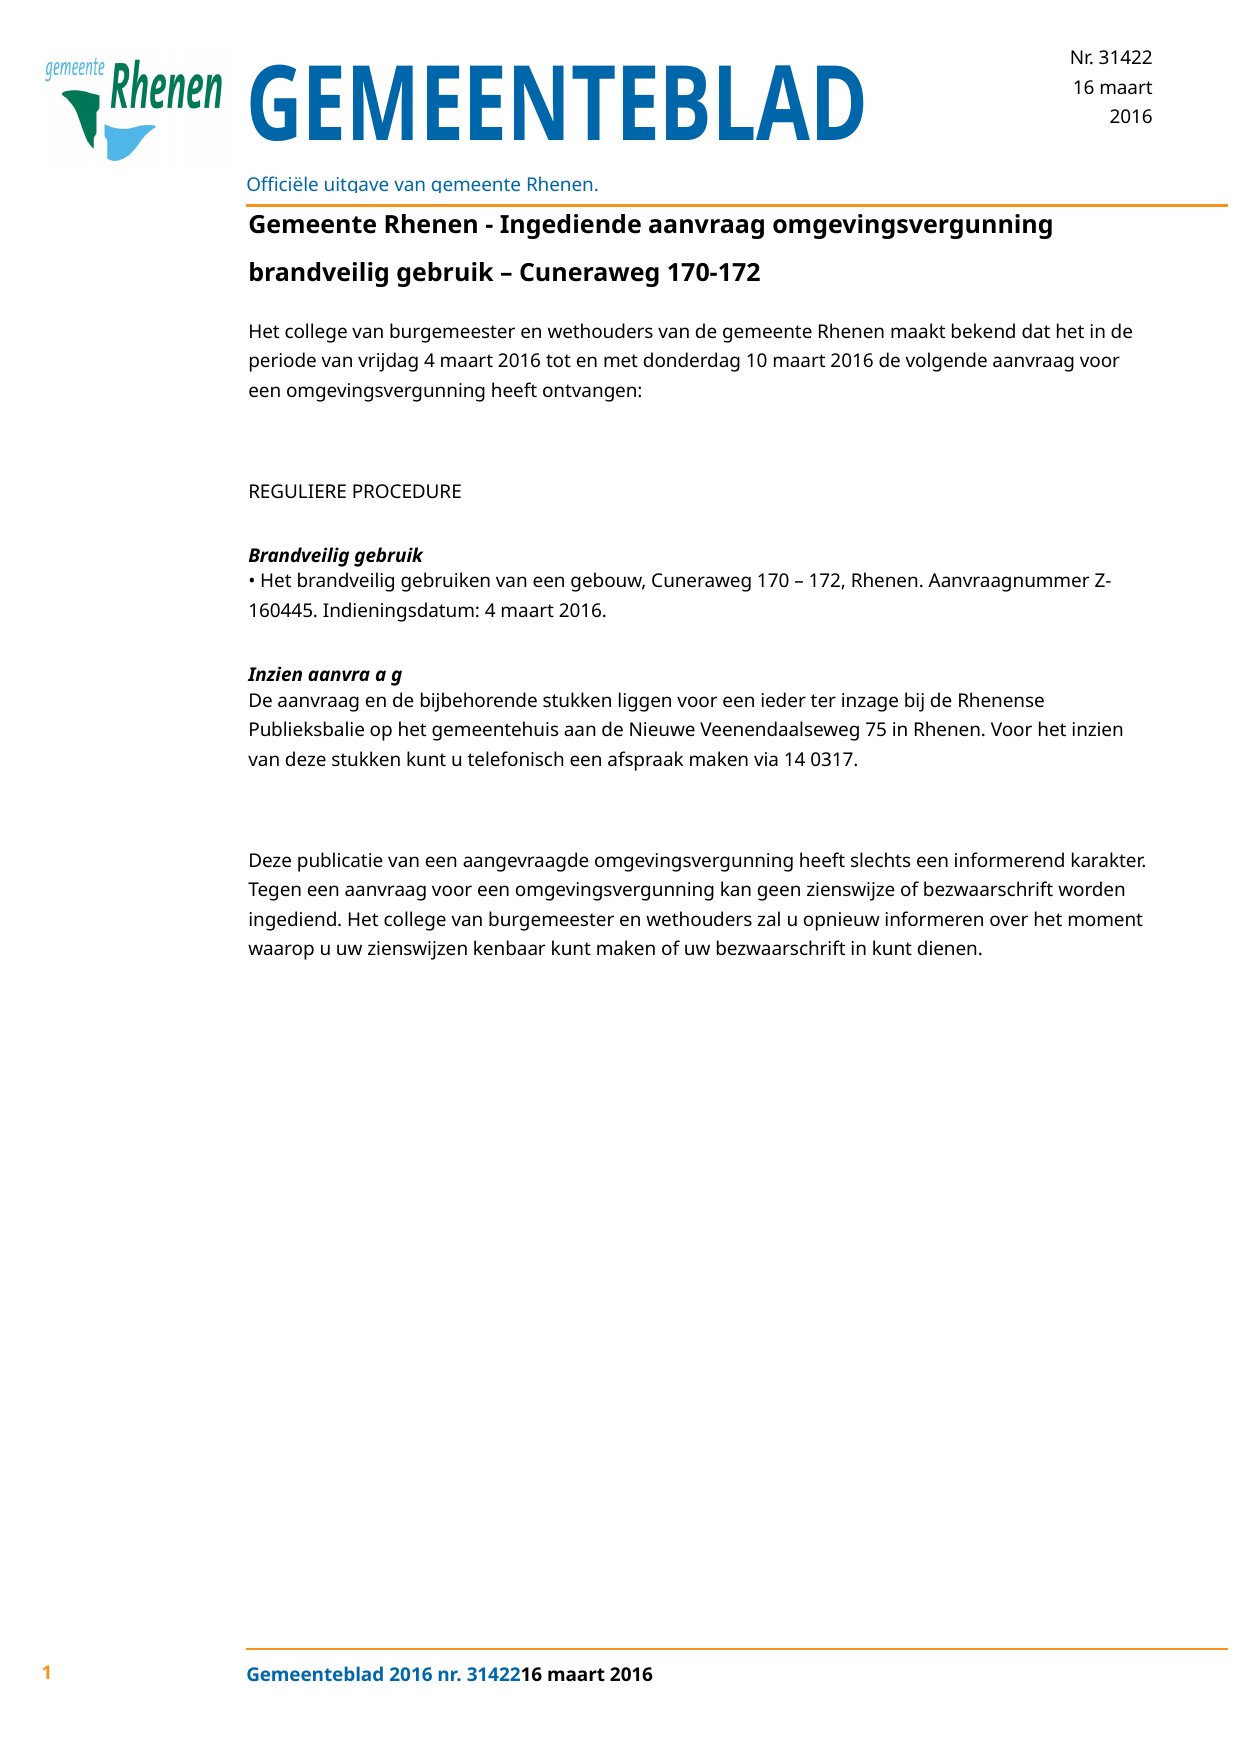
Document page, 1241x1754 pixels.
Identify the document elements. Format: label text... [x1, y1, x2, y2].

text REGULIERE PROCEDURE [248, 478, 1152, 504]
picture [41, 47, 231, 172]
text Het college van burgemeester en wethouders van de gemeente Rhenen maakt bekend dat het in de periode van vrijdag 4 maart 2016 tot en met donderdag 10 maart 2016 de volgende aanvraag voor een omgevingsvergunning heeft ontvangen: [248, 318, 1152, 403]
text • Het brandveilig gebruiken van een gebouw, Cuneraweg 170 – 172, Rhenen. Aanvraagnummer Z-160445. Indieningsdatum: 4 maart 2016. [248, 568, 1152, 623]
text Inzien aanvra a g [248, 661, 1152, 687]
text Deze publicatie van een aangevraagde omgevingsvergunning heeft slechts een informerend karakter. Tegen een aanvraag voor een omgevingsvergunning kan geen zienswijze of bezwaarschrift worden ingediend. Het college van burgemeester en wethouders zal u opnieuw informeren over het moment waarop u uw zienswijzen kenbaar kunt maken of uw bezwaarschrift in kunt dienen. [248, 847, 1152, 961]
text De aanvraag en de bijbehorende stukken liggen voor een ieder ter inzage bij de Rhenense Publieksbalie op het gemeentehuis aan de Nieuwe Veenendaalseweg 75 in Rhenen. Voor het inzien van deze stukken kunt u telefonisch een afspraak maken via 14 0317. [248, 687, 1152, 772]
text Brandveilig gebruik [248, 542, 1152, 568]
text Gemeente Rhenen - Ingediende aanvraag omgevingsvergunning brandveilig gebruik – Cuneraweg 170-172 [248, 207, 1152, 288]
